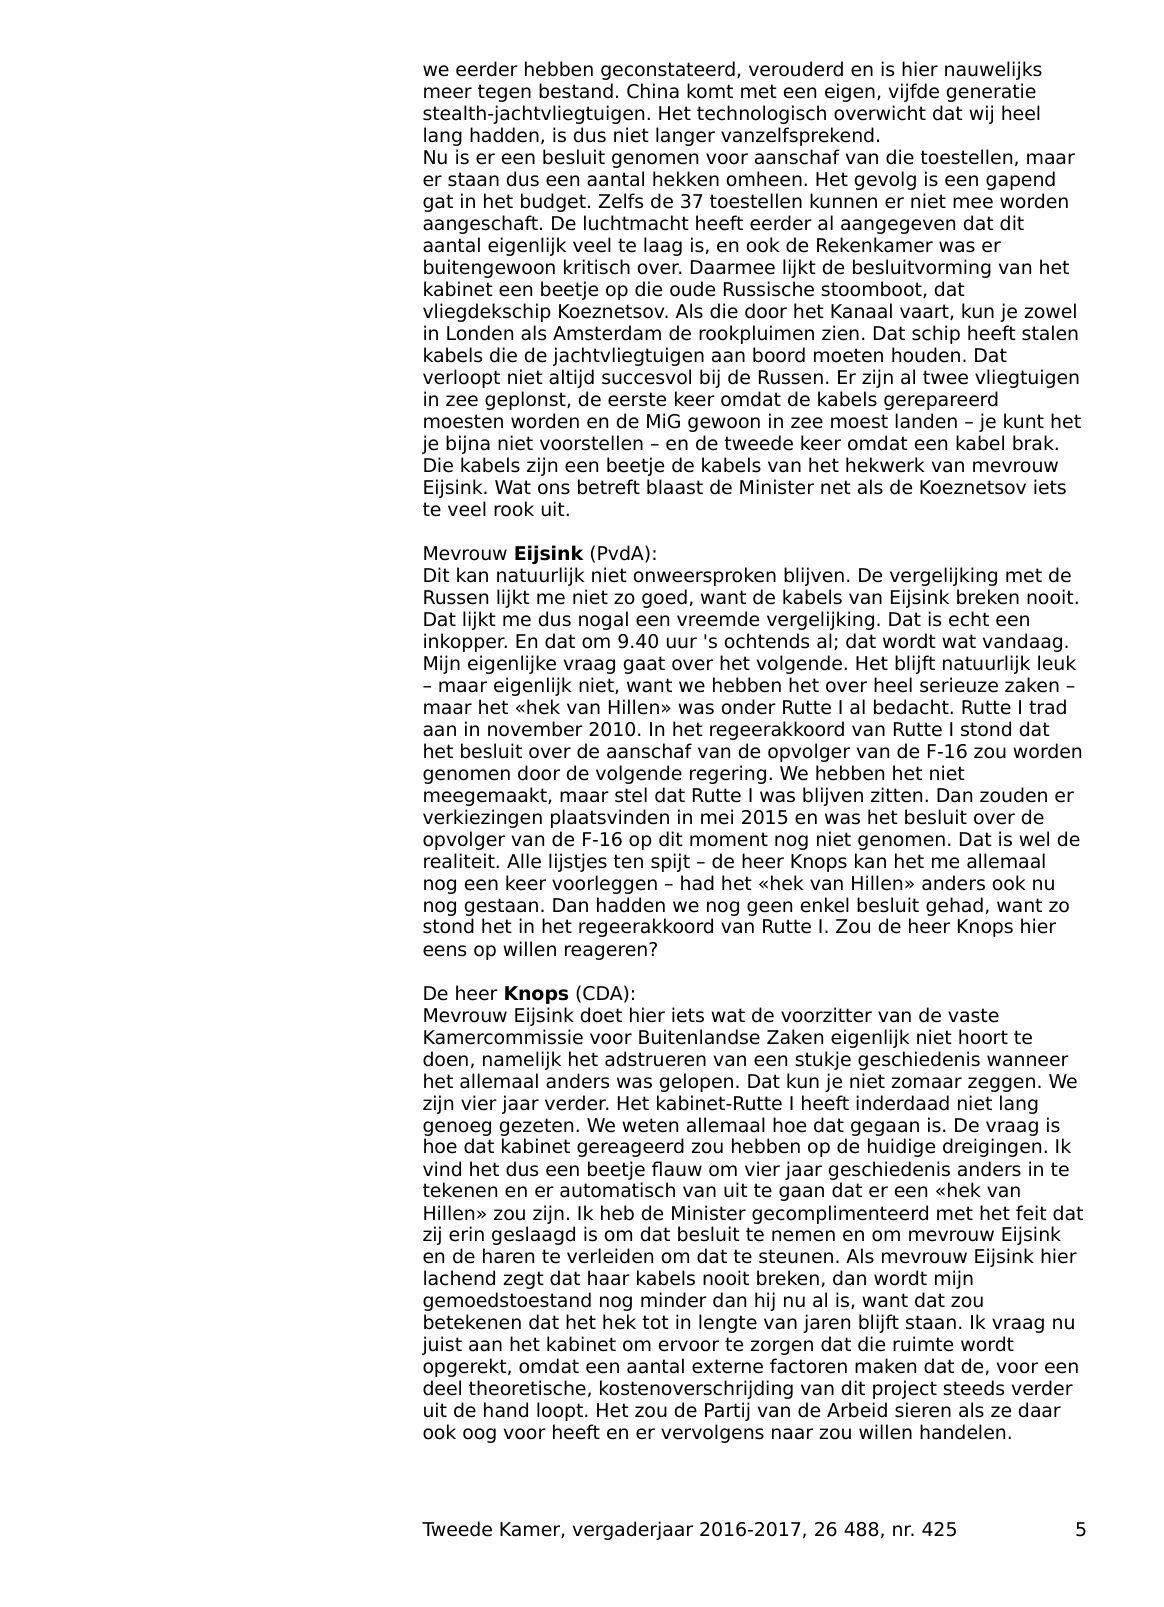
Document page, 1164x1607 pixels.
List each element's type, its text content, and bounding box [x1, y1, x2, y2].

text we eerder hebben geconstateerd, verouderd en is hier nauwelijks meer tegen bestand. China komt met een eigen, vijfde generatie stealth-jachtvliegtuigen. Het technologisch overwicht dat wij heel lang hadden, is dus niet langer vanzelfsprekend. [422, 59, 1087, 147]
text De heer Knops (CDA): [422, 983, 1087, 1004]
text Dit kan natuurlijk niet onweersproken blijven. De vergelijking met de Russen lijkt me niet zo goed, want de kabels van Eijsink breken nooit. Dat lijkt me dus nogal een vreemde vergelijking. Dat is echt een inkopper. En dat om 9.40 uur 's ochtends al; dat wordt wat vandaag. Mijn eigenlijke vraag gaat over het volgende. Het blijft natuurlijk leuk – maar eigenlijk niet, want we hebben het over heel serieuze zaken – maar het «hek van Hillen» was onder Rutte I al bedacht. Rutte I trad aan in november 2010. In het regeerakkoord van Rutte I stond dat het besluit over de aanschaf van de opvolger van de F-16 zou worden genomen door de volgende regering. We hebben het niet meegemaakt, maar stel dat Rutte I was blijven zitten. Dan zouden er verkiezingen plaatsvinden in mei 2015 en was het besluit over de opvolger van de F-16 op dit moment nog niet genomen. Dat is wel de realiteit. Alle lijstjes ten spijt – de heer Knops kan het me allemaal nog een keer voorleggen – had het «hek van Hillen» anders ook nu nog gestaan. Dan hadden we nog geen enkel besluit gehad, want zo stond het in het regeerakkoord van Rutte I. Zou de heer Knops hier eens op willen reageren? [422, 565, 1087, 960]
text Mevrouw Eijsink (PvdA): [422, 543, 1087, 565]
text Nu is er een besluit genomen voor aanschaf van die toestellen, maar er staan dus een aantal hekken omheen. Het gevolg is een gapend gat in het budget. Zelfs de 37 toestellen kunnen er niet mee worden aangeschaft. De luchtmacht heeft eerder al aangegeven dat dit aantal eigenlijk veel te laag is, en ook de Rekenkamer was er buitengewoon kritisch over. Daarmee lijkt de besluitvorming van het kabinet een beetje op die oude Russische stoomboot, dat vliegdekschip Koeznetsov. Als die door het Kanaal vaart, kun je zowel in Londen als Amsterdam de rookpluimen zien. Dat schip heeft stalen kabels die de jachtvliegtuigen aan boord moeten houden. Dat verloopt niet altijd succesvol bij de Russen. Er zijn al twee vliegtuigen in zee geplonst, de eerste keer omdat de kabels gerepareerd moesten worden en de MiG gewoon in zee moest landen – je kunt het je bijna niet voorstellen – en de tweede keer omdat een kabel brak. Die kabels zijn een beetje de kabels van het hekwerk van mevrouw Eijsink. Wat ons betreft blaast de Minister net als de Koeznetsov iets te veel rook uit. [422, 147, 1087, 521]
text Mevrouw Eijsink doet hier iets wat de voorzitter van de vaste Kamercommissie voor Buitenlandse Zaken eigenlijk niet hoort te doen, namelijk het adstrueren van een stukje geschiedenis wanneer het allemaal anders was gelopen. Dat kun je niet zomaar zeggen. We zijn vier jaar verder. Het kabinet-Rutte I heeft inderdaad niet lang genoeg gezeten. We weten allemaal hoe dat gegaan is. De vraag is hoe dat kabinet gereageerd zou hebben op de huidige dreigingen. Ik vind het dus een beetje flauw om vier jaar geschiedenis anders in te tekenen en er automatisch van uit te gaan dat er een «hek van Hillen» zou zijn. Ik heb de Minister gecomplimenteerd met het feit dat zij erin geslaagd is om dat besluit te nemen en om mevrouw Eijsink en de haren te verleiden om dat te steunen. Als mevrouw Eijsink hier lachend zegt dat haar kabels nooit breken, dan wordt mijn gemoedstoestand nog minder dan hij nu al is, want dat zou betekenen dat het hek tot in lengte van jaren blijft staan. Ik vraag nu juist aan het kabinet om ervoor te zorgen dat die ruimte wordt opgerekt, omdat een aantal externe factoren maken dat de, voor een deel theoretische, kostenoverschrijding van dit project steeds verder uit de hand loopt. Het zou de Partij van de Arbeid sieren als ze daar ook oog voor heeft en er vervolgens naar zou willen handelen. [422, 1004, 1087, 1444]
